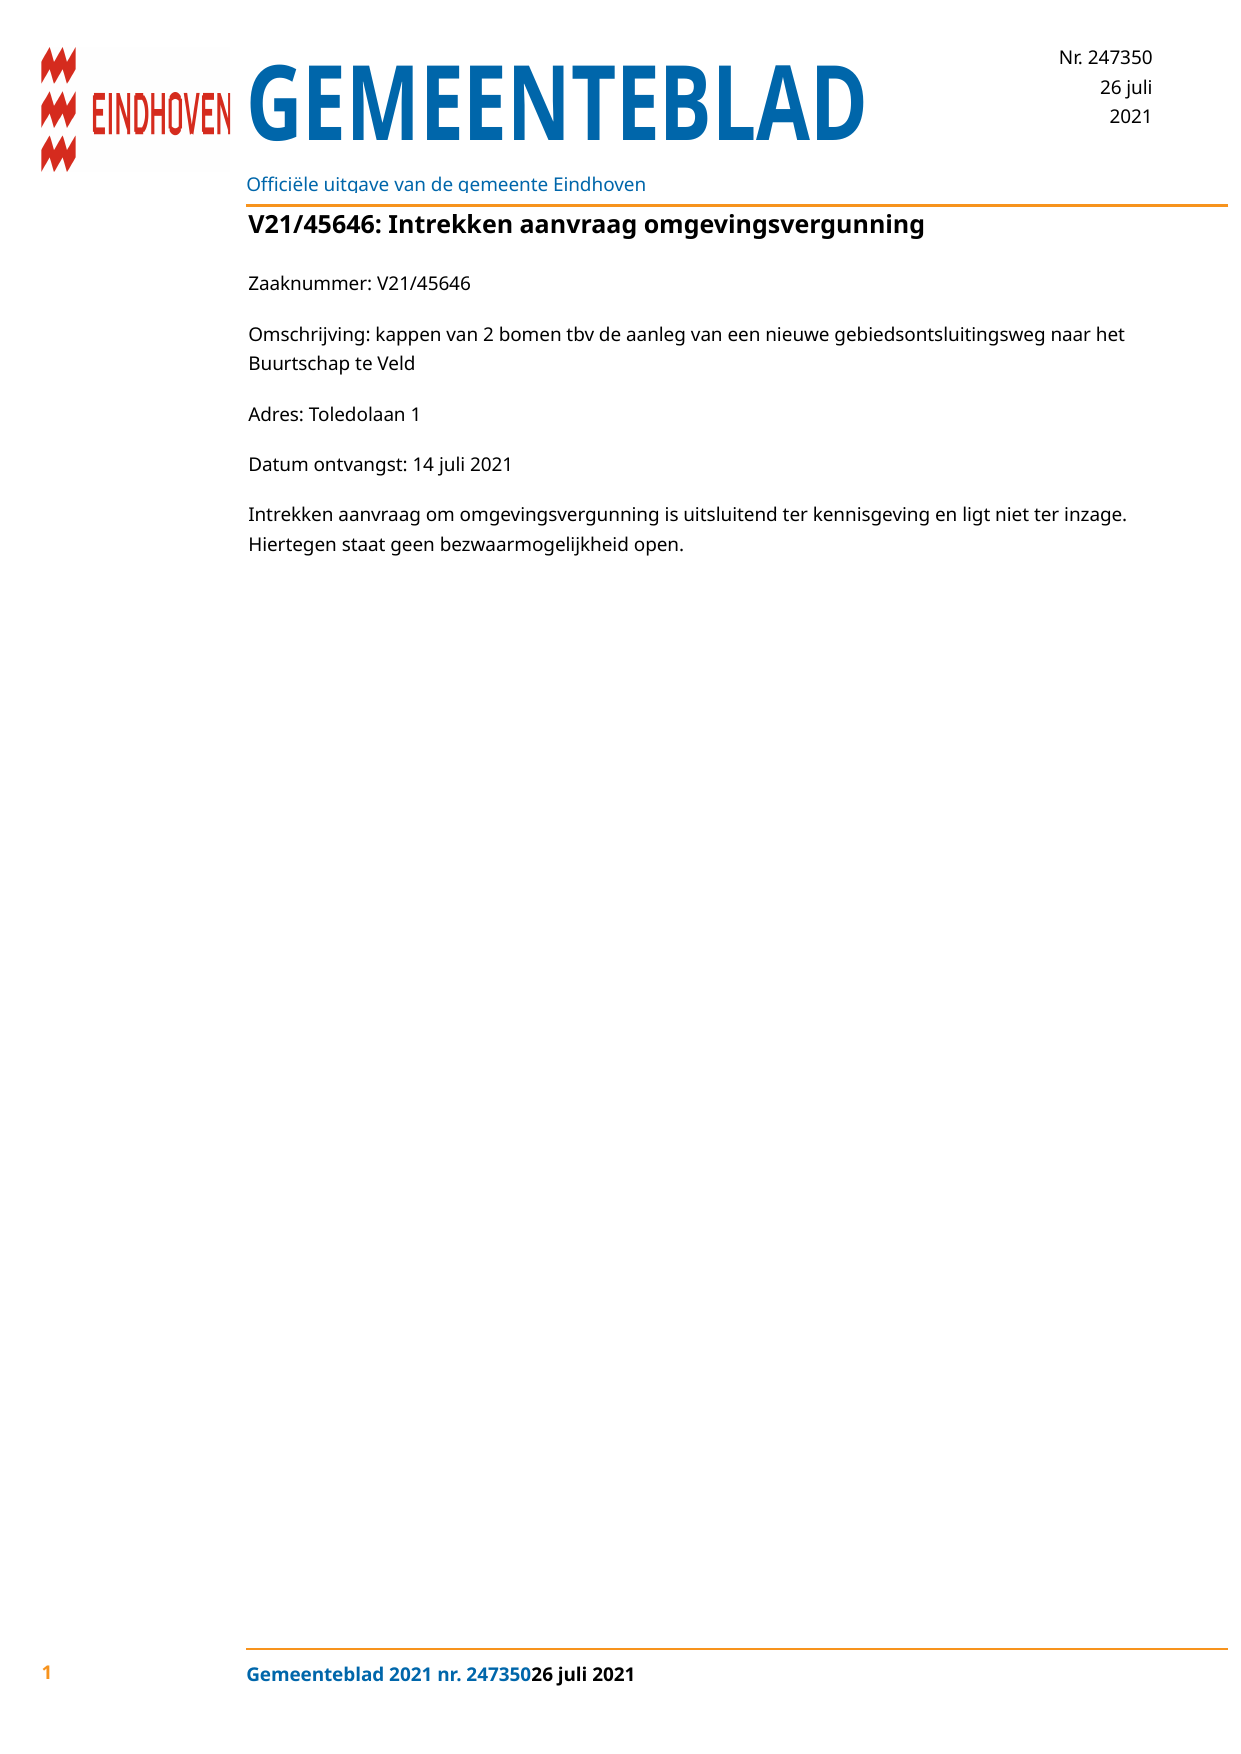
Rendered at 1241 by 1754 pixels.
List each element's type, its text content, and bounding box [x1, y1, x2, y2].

text V21/45646: Intrekken aanvraag omgevingsvergunning [248, 207, 1152, 241]
text Zaaknummer: V21/45646 [248, 270, 1152, 296]
text Intrekken aanvraag om omgevingsvergunning is uitsluitend ter kennisgeving en ligt niet ter inzage. Hiertegen staat geen bezwaarmogelijkheid open. [248, 502, 1152, 557]
text Omschrijving: kappen van 2 bomen tbv de aanleg van een nieuwe gebiedsontsluitingsweg naar het Buurtschap te Veld [248, 321, 1152, 376]
text Datum ontvangst: 14 juli 2021 [248, 451, 1152, 477]
text Adres: Toledolaan 1 [248, 401, 1152, 426]
picture [41, 47, 231, 172]
